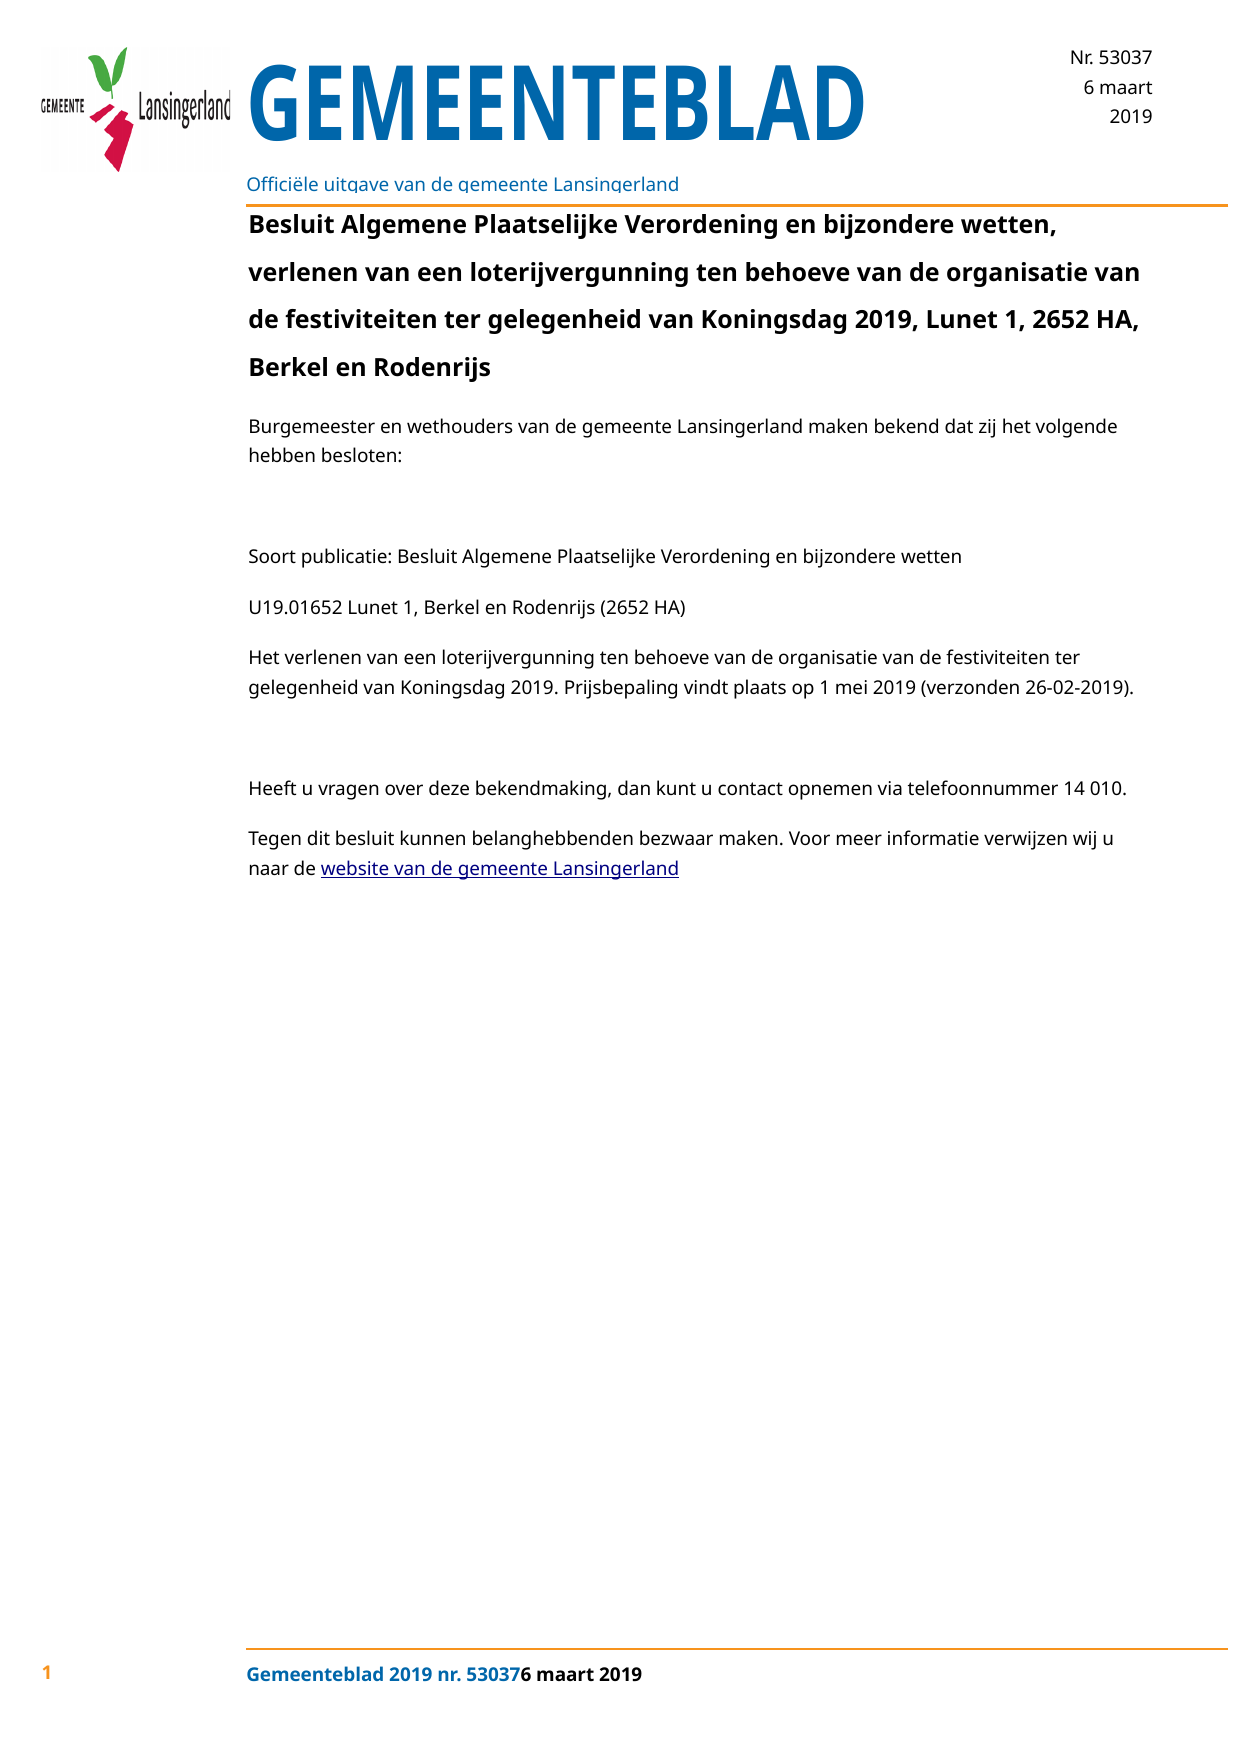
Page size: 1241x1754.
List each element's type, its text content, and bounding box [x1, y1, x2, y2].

text Burgemeester en wethouders van de gemeente Lansingerland maken bekend dat zij het volgende hebben besloten: [248, 413, 1152, 468]
text Soort publicatie: Besluit Algemene Plaatselijke Verordening en bijzondere wetten [248, 543, 1152, 569]
picture [41, 47, 231, 172]
text Besluit Algemene Plaatselijke Verordening en bijzondere wetten, verlenen van een loterijvergunning ten behoeve van de organisatie van de festiviteiten ter gelegenheid van Koningsdag 2019, Lunet 1, 2652 HA, Berkel en Rodenrijs [248, 207, 1152, 384]
text U19.01652 Lunet 1, Berkel en Rodenrijs (2652 HA) [248, 594, 1152, 620]
text Tegen dit besluit kunnen belanghebbenden bezwaar maken. Voor meer informatie verwijzen wij u naar de website van de gemeente Lansingerland [248, 825, 1152, 881]
text Heeft u vragen over deze bekendmaking, dan kunt u contact opnemen via telefoonnummer 14 010. [248, 775, 1152, 801]
text Het verlenen van een loterijvergunning ten behoeve van de organisatie van de festiviteiten ter gelegenheid van Koningsdag 2019. Prijsbepaling vindt plaats op 1 mei 2019 (verzonden 26-02-2019). [248, 644, 1152, 700]
